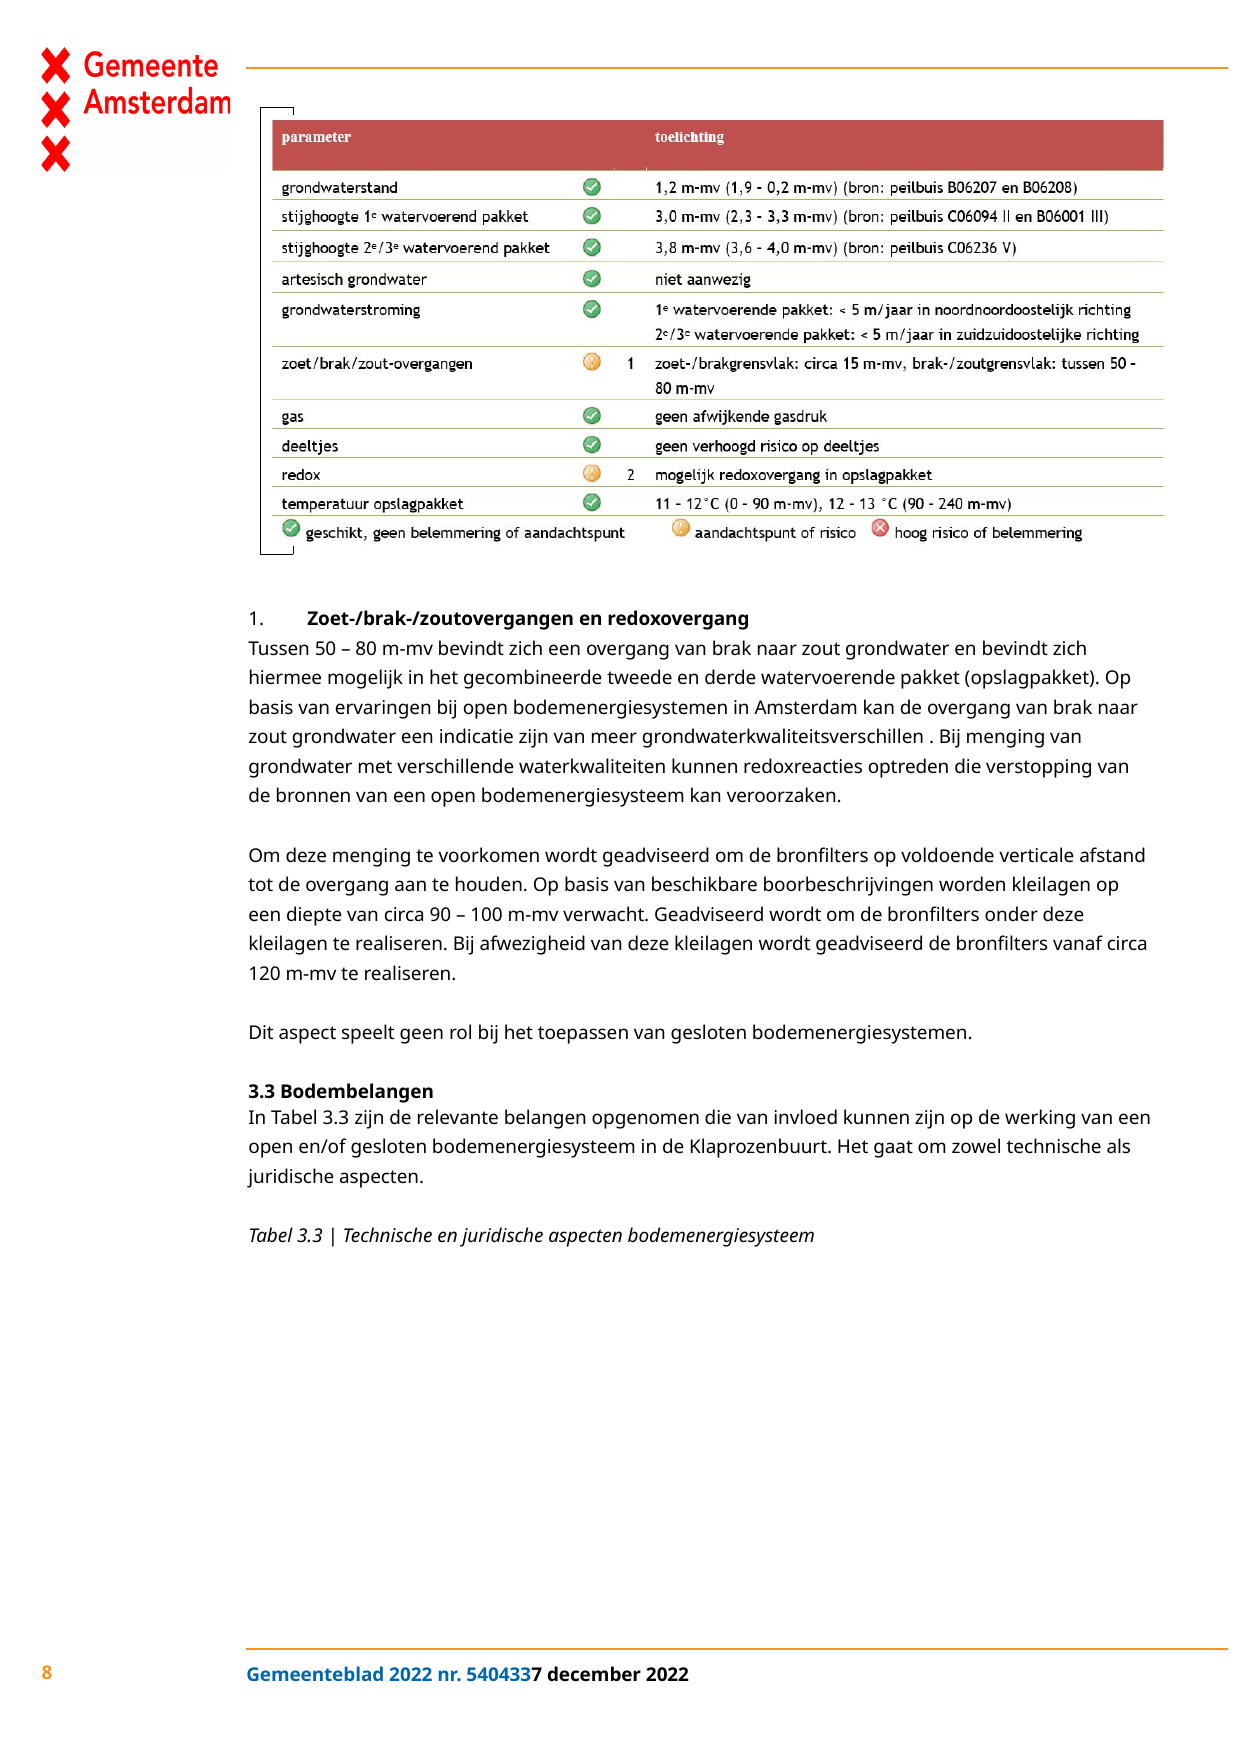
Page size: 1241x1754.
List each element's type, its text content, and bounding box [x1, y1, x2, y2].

text Dit aspect speelt geen rol bij het toepassen van gesloten bodemenergiesystemen. [248, 1019, 1152, 1045]
text Om deze menging te voorkomen wordt geadviseerd om de bronfilters op voldoende verticale afstand tot de overgang aan te houden. Op basis van beschikbare boorbeschrijvingen worden kleilagen op een diepte van circa 90 – 100 m-mv verwacht. Geadviseerd wordt om de bronfilters onder deze kleilagen te realiseren. Bij afwezigheid van deze kleilagen wordt geadviseerd de bronfilters vanaf circa 120 m-mv te realiseren. [248, 842, 1152, 986]
text Tabel 3.3 | Technische en juridische aspecten bodemenergiesysteem [248, 1222, 1152, 1248]
list Zoet-/brak-/zoutovergangen en redoxovergang [248, 605, 1152, 631]
text 3.3 Bodembelangen [248, 1078, 1152, 1104]
picture [41, 47, 231, 172]
text In Tabel 3.3 zijn de relevante belangen opgenomen die van invloed kunnen zijn op de werking van een open en/of gesloten bodemenergiesysteem in de Klaprozenbuurt. Het gaat om zowel technische als juridische aspecten. [248, 1104, 1152, 1189]
text Tussen 50 – 80 m-mv bevindt zich een overgang van brak naar zout grondwater en bevindt zich hiermee mogelijk in het gecombineerde tweede en derde watervoerende pakket (opslagpakket). Op basis van ervaringen bij open bodemenergiesystemen in Amsterdam kan de overgang van brak naar zout grondwater een indicatie zijn van meer grondwaterkwaliteitsverschillen . Bij menging van grondwater met verschillende waterkwaliteiten kunnen redoxreacties optreden die verstopping van de bronnen van een open bodemenergiesysteem kan veroorzaken. [248, 635, 1152, 808]
picture [268, 115, 1173, 546]
